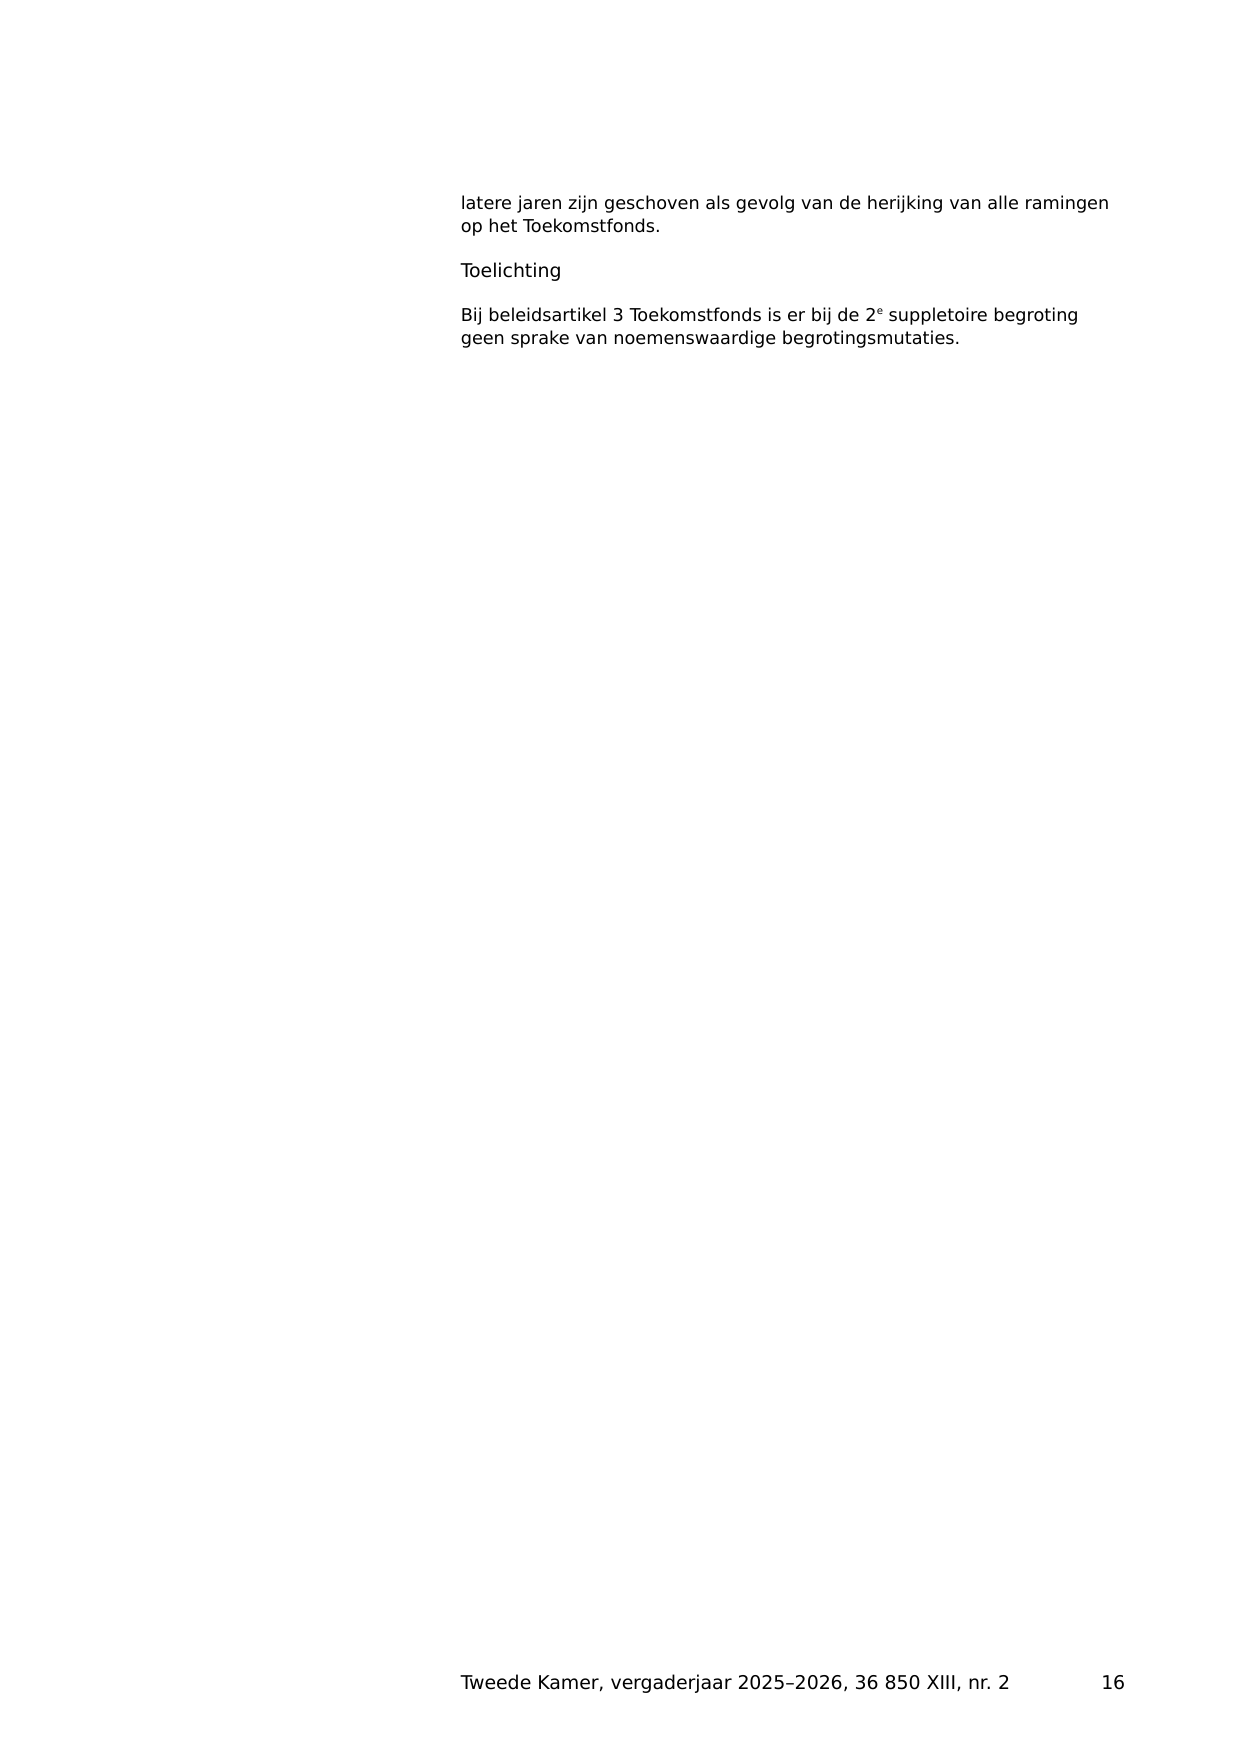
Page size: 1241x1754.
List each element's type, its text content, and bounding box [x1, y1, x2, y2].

title Toelichting [461, 259, 1125, 303]
text latere jaren zijn geschoven als gevolg van de herĳking van alle ramingen op het Toekomstfonds. [461, 191, 1125, 237]
text Bij beleidsartikel 3 Toekomstfonds is er bij de 2e suppletoire begroting geen sprake van noemenswaardige begrotingsmutaties. [461, 303, 1125, 349]
